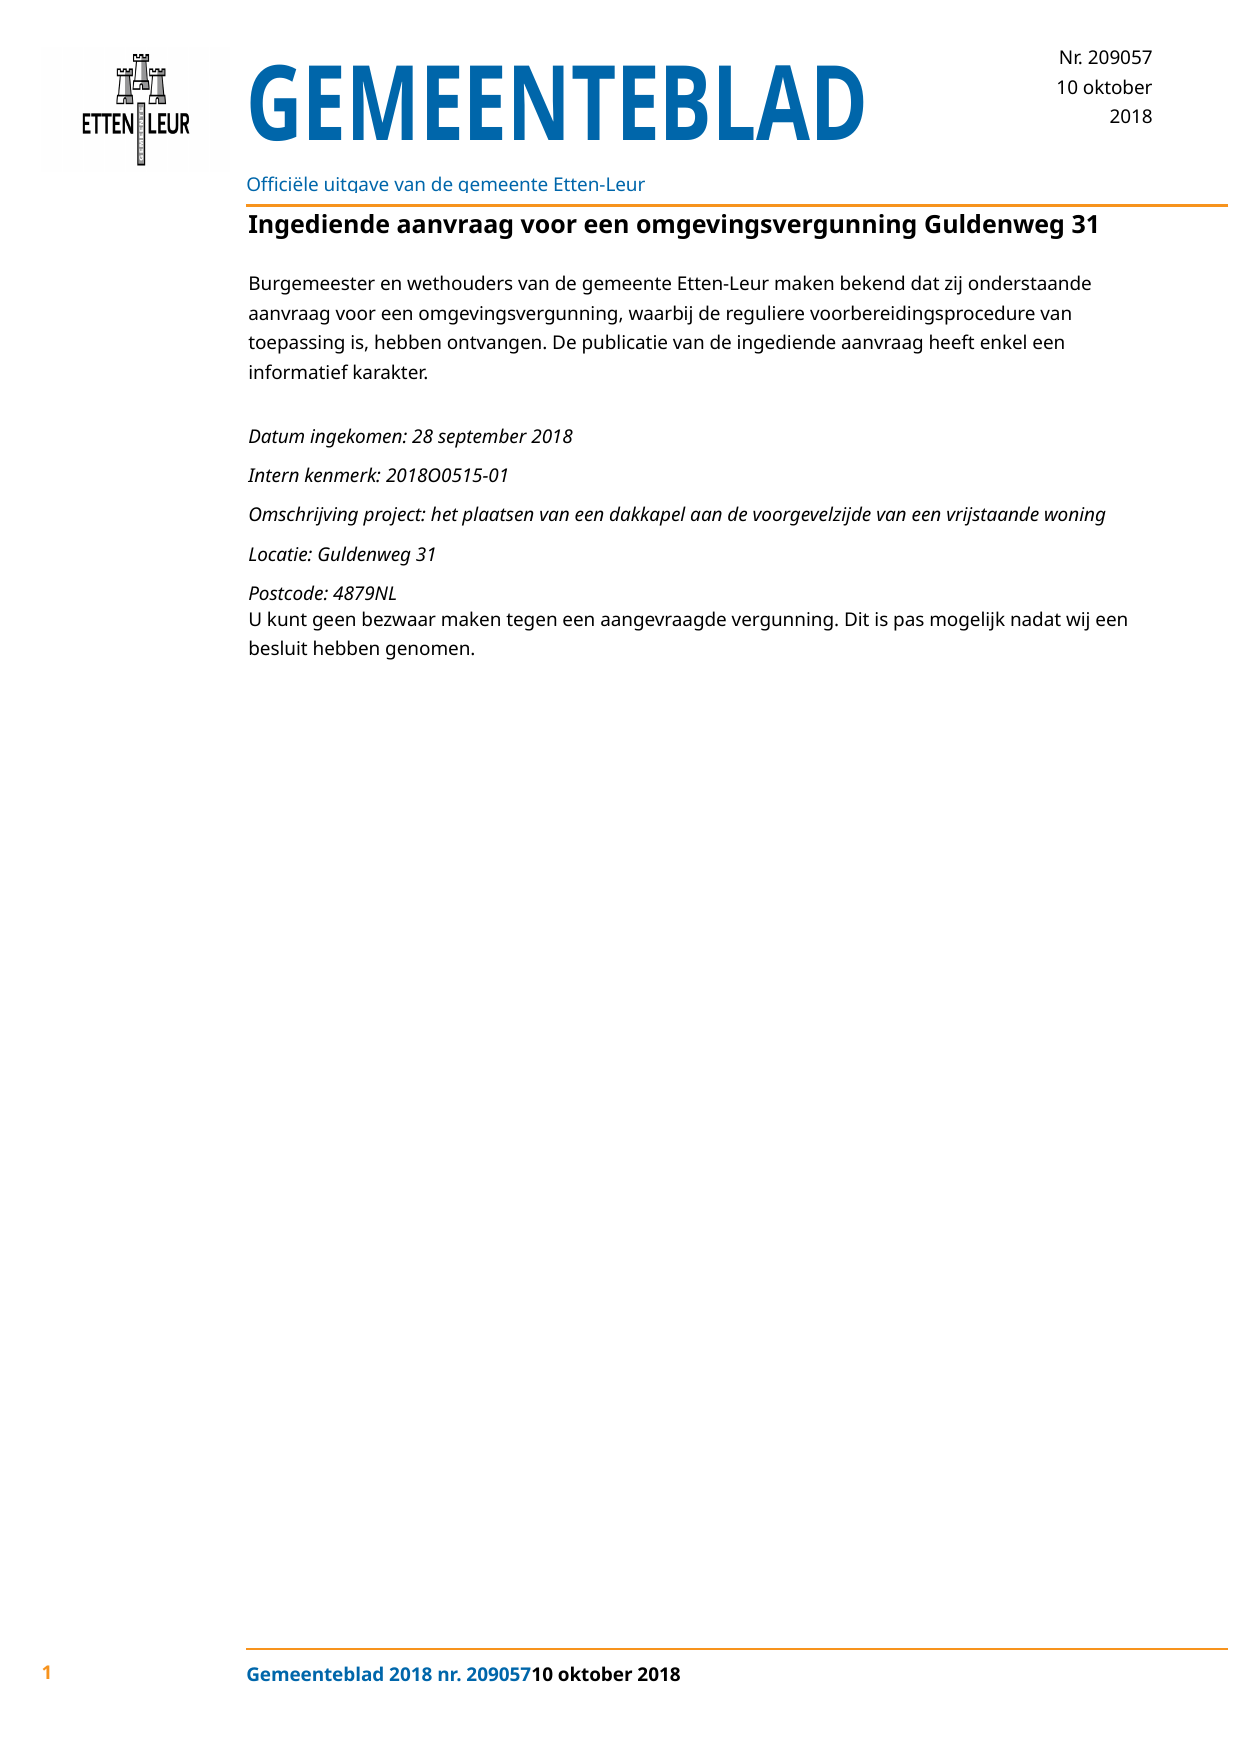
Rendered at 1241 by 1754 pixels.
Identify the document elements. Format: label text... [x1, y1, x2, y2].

text Omschrijving project: het plaatsen van een dakkapel aan de voorgevelzijde van een vrijstaande woning [248, 502, 1152, 527]
text U kunt geen bezwaar maken tegen een aangevraagde vergunning. Dit is pas mogelijk nadat wij een besluit hebben genomen. [248, 606, 1152, 661]
text Intern kenmerk: 2018O0515-01 [248, 462, 1152, 488]
text Burgemeester en wethouders van de gemeente Etten-Leur maken bekend dat zij onderstaande aanvraag voor een omgevingsvergunning, waarbij de reguliere voorbereidingsprocedure van toepassing is, hebben ontvangen. De publicatie van de ingediende aanvraag heeft enkel een informatief karakter. [248, 270, 1152, 385]
picture [41, 47, 231, 172]
text Locatie: Guldenweg 31 [248, 541, 1152, 567]
text Postcode: 4879NL [248, 580, 1152, 606]
text Datum ingekomen: 28 september 2018 [248, 423, 1152, 449]
text Ingediende aanvraag voor een omgevingsvergunning Guldenweg 31 [248, 207, 1152, 241]
